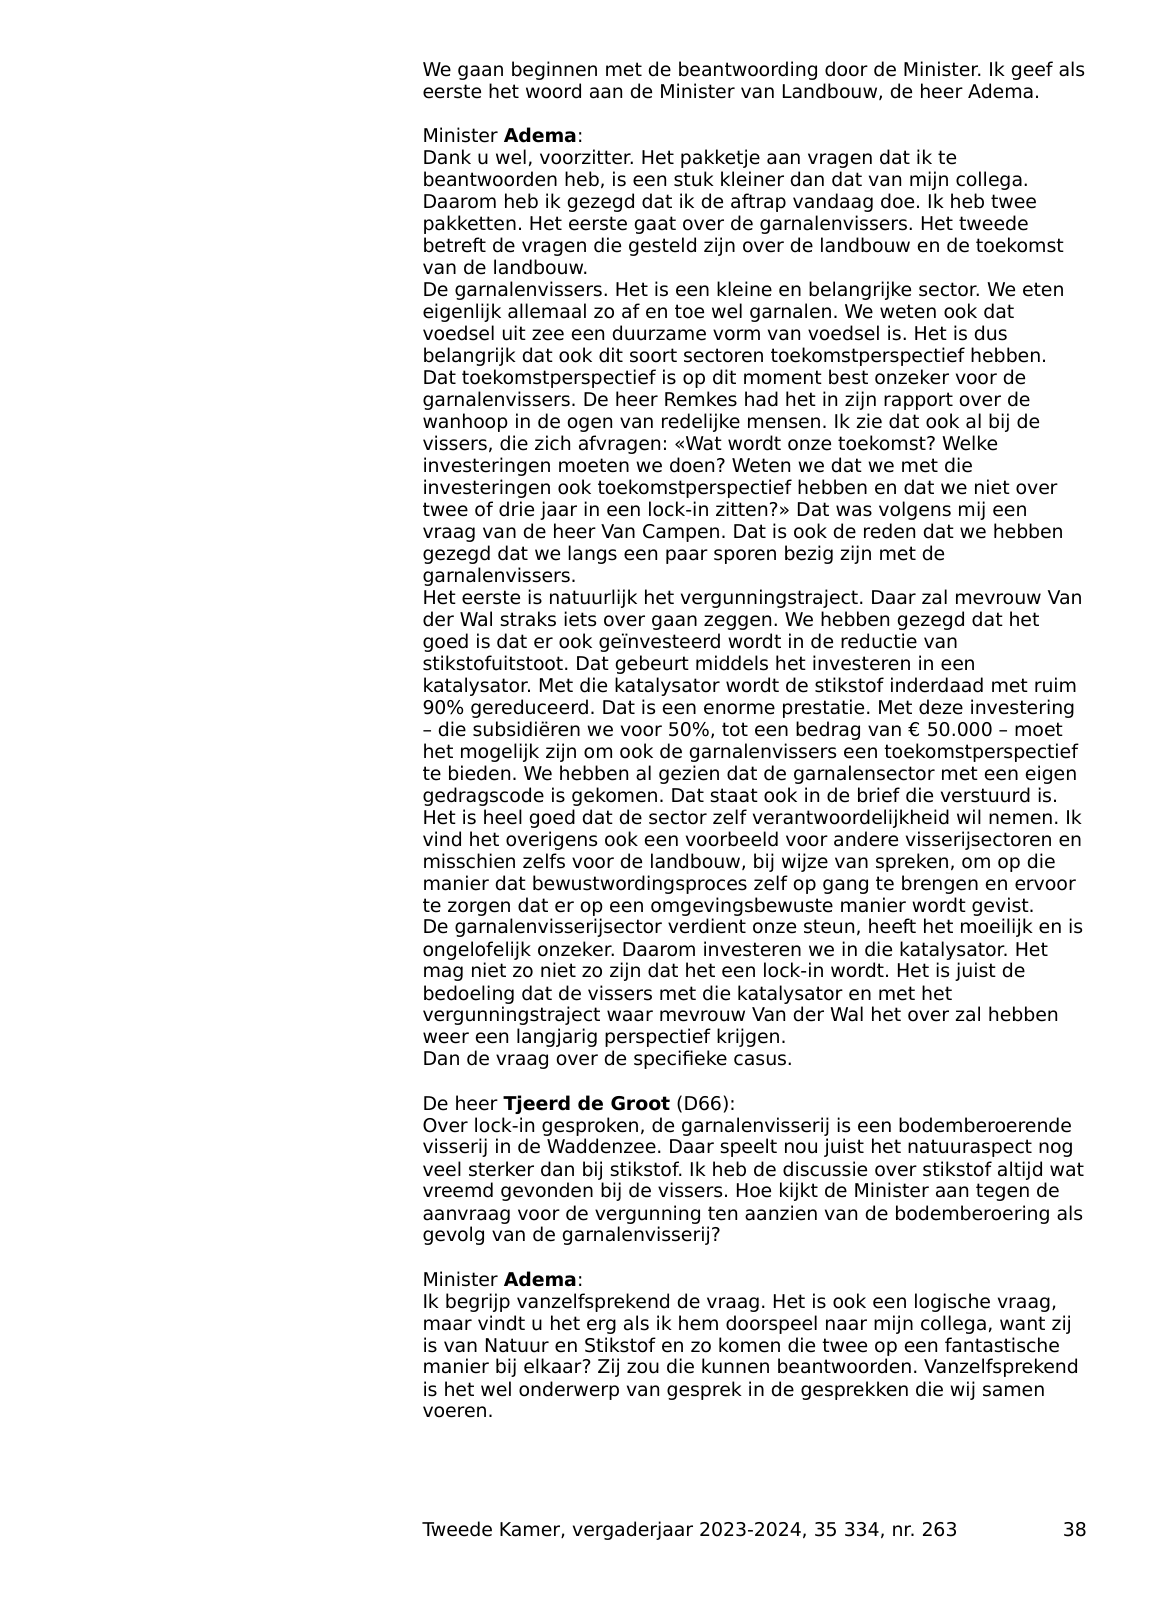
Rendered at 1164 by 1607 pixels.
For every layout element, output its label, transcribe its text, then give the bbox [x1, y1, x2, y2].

text De garnalenvisserijsector verdient onze steun, heeft het moeilijk en is ongelofelijk onzeker. Daarom investeren we in die katalysator. Het mag niet zo niet zo zijn dat het een lock-in wordt. Het is juist de bedoeling dat de vissers met die katalysator en met het vergunningstraject waar mevrouw Van der Wal het over zal hebben weer een langjarig perspectief krijgen. [422, 916, 1087, 1048]
text Over lock-in gesproken, de garnalenvisserij is een bodemberoerende visserij in de Waddenzee. Daar speelt nou juist het natuuraspect nog veel sterker dan bij stikstof. Ik heb de discussie over stikstof altijd wat vreemd gevonden bij de vissers. Hoe kijkt de Minister aan tegen de aanvraag voor de vergunning ten aanzien van de bodemberoering als gevolg van de garnalenvisserij? [422, 1114, 1087, 1246]
text Ik begrijp vanzelfsprekend de vraag. Het is ook een logische vraag, maar vindt u het erg als ik hem doorspeel naar mijn collega, want zij is van Natuur en Stikstof en zo komen die twee op een fantastische manier bij elkaar? Zij zou die kunnen beantwoorden. Vanzelfsprekend is het wel onderwerp van gesprek in de gesprekken die wij samen voeren. [422, 1291, 1087, 1422]
text Het eerste is natuurlijk het vergunningstraject. Daar zal mevrouw Van der Wal straks iets over gaan zeggen. We hebben gezegd dat het goed is dat er ook geïnvesteerd wordt in de reductie van stikstofuitstoot. Dat gebeurt middels het investeren in een katalysator. Met die katalysator wordt de stikstof inderdaad met ruim 90% gereduceerd. Dat is een enorme prestatie. Met deze investering – die subsidiëren we voor 50%, tot een bedrag van € 50.000 – moet het mogelijk zijn om ook de garnalenvissers een toekomstperspectief te bieden. We hebben al gezien dat de garnalensector met een eigen gedragscode is gekomen. Dat staat ook in de brief die verstuurd is. Het is heel goed dat de sector zelf verantwoordelijkheid wil nemen. Ik vind het overigens ook een voorbeeld voor andere visserijsectoren en misschien zelfs voor de landbouw, bij wijze van spreken, om op die manier dat bewustwordingsproces zelf op gang te brengen en ervoor te zorgen dat er op een omgevingsbewuste manier wordt gevist. [422, 587, 1087, 916]
text Minister Adema: [422, 125, 1087, 147]
text Dank u wel, voorzitter. Het pakketje aan vragen dat ik te beantwoorden heb, is een stuk kleiner dan dat van mijn collega. Daarom heb ik gezegd dat ik de aftrap vandaag doe. Ik heb twee pakketten. Het eerste gaat over de garnalenvissers. Het tweede betreft de vragen die gesteld zijn over de landbouw en de toekomst van de landbouw. [422, 147, 1087, 279]
text We gaan beginnen met de beantwoording door de Minister. Ik geef als eerste het woord aan de Minister van Landbouw, de heer Adema. [422, 59, 1087, 103]
text Minister Adema: [422, 1268, 1087, 1291]
text De heer Tjeerd de Groot (D66): [422, 1092, 1087, 1114]
text De garnalenvissers. Het is een kleine en belangrijke sector. We eten eigenlijk allemaal zo af en toe wel garnalen. We weten ook dat voedsel uit zee een duurzame vorm van voedsel is. Het is dus belangrijk dat ook dit soort sectoren toekomstperspectief hebben. Dat toekomstperspectief is op dit moment best onzeker voor de garnalenvissers. De heer Remkes had het in zijn rapport over de wanhoop in de ogen van redelijke mensen. Ik zie dat ook al bij de vissers, die zich afvragen: «Wat wordt onze toekomst? Welke investeringen moeten we doen? Weten we dat we met die investeringen ook toekomstperspectief hebben en dat we niet over twee of drie jaar in een lock-in zitten?» Dat was volgens mij een vraag van de heer Van Campen. Dat is ook de reden dat we hebben gezegd dat we langs een paar sporen bezig zijn met de garnalenvissers. [422, 279, 1087, 587]
text Dan de vraag over de specifieke casus. [422, 1048, 1087, 1070]
